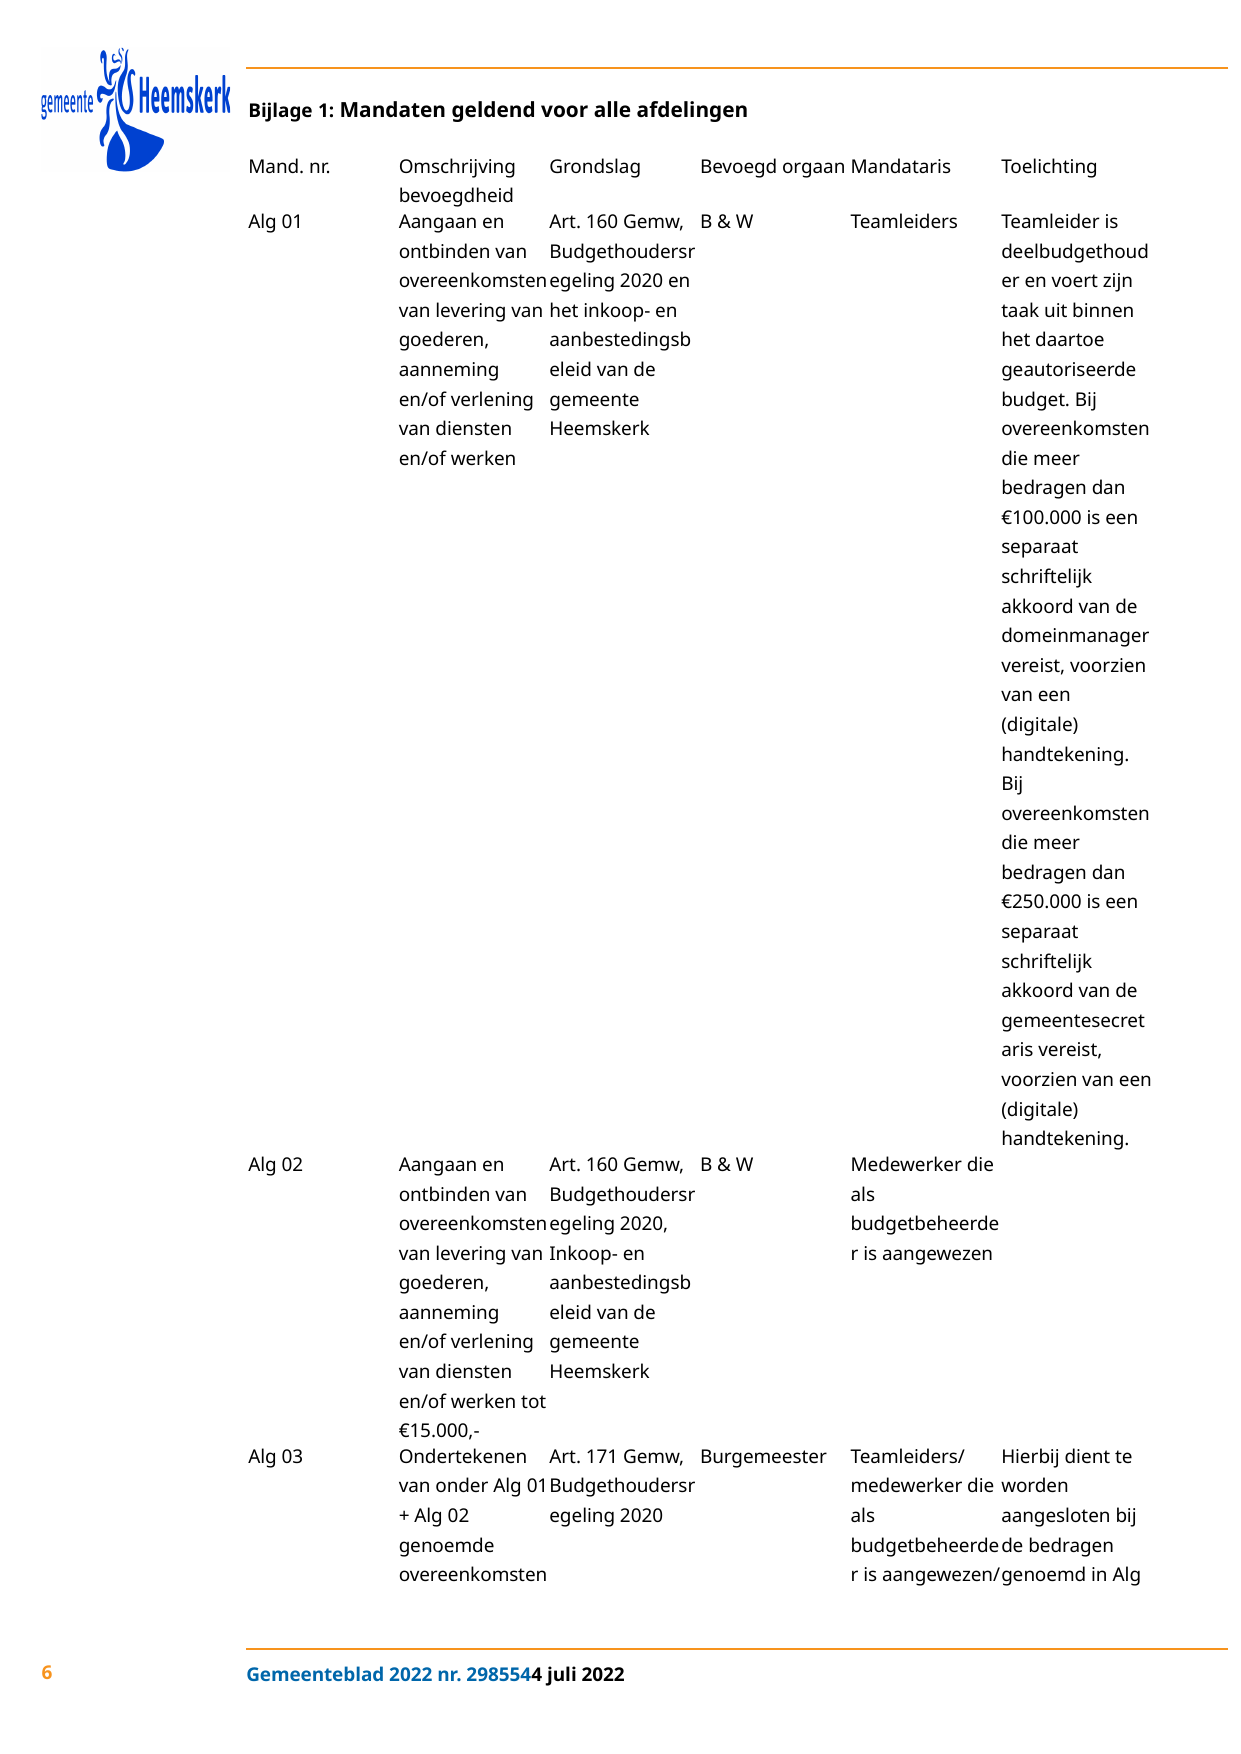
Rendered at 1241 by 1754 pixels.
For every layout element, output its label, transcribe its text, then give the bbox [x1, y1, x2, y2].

table_cell Ondertekenen van onder Alg 01 + Alg 02 genoemde overeenkomsten [399, 1443, 549, 1587]
table_cell Alg 03 [248, 1443, 398, 1587]
table_cell Alg 02 [248, 1151, 398, 1443]
table_cell Aangaan en ontbinden van overeenkomsten van levering van goederen, aanneming en/of verlening van diensten en/of werken [399, 208, 549, 1151]
table_header Mand. nr. [248, 153, 398, 208]
table_cell Teamleiders/ medewerker die als budgetbeheerder is aangewezen/ [850, 1443, 1001, 1587]
table_cell Hierbij dient te worden aangesloten bij de bedragen genoemd in Alg [1001, 1443, 1152, 1587]
table_header Toelichting [1001, 153, 1152, 208]
table_cell Art. 160 Gemw, Budgethoudersregeling 2020, Inkoop- en aanbestedingsbeleid van de gemeente Heemskerk [549, 1151, 700, 1443]
table_header Bevoegd orgaan [700, 153, 850, 208]
picture [41, 47, 231, 172]
table_header Mandataris [850, 153, 1001, 208]
text Bijlage 1: Mandaten geldend voor alle afdelingen [248, 95, 1152, 123]
table_cell B & W [700, 208, 850, 1151]
table_header Omschrijving bevoegdheid [399, 153, 549, 208]
table_cell Medewerker die als budgetbeheerder is aangewezen [850, 1151, 1001, 1443]
table_cell B & W [700, 1151, 850, 1443]
table_cell Alg 01 [248, 208, 398, 1151]
table_cell Aangaan en ontbinden van overeenkomsten van levering van goederen, aanneming en/of verlening van diensten en/of werken tot €15.000,- [399, 1151, 549, 1443]
table_cell Teamleiders [850, 208, 1001, 1151]
table_cell [1001, 1151, 1152, 1443]
table_cell Teamleider is deelbudgethouder en voert zijn taak uit binnen het daartoe geautoriseerde budget. Bij overeenkomsten die meer bedragen dan €100.000 is een separaat schriftelijk akkoord van de domeinmanager vereist, voorzien van een (digitale) handtekening. Bij overeenkomsten die meer bedragen dan €250.000 is een separaat schriftelijk akkoord van de gemeentesecretaris vereist, voorzien van een (digitale) handtekening. [1001, 208, 1152, 1151]
table_header Grondslag [549, 153, 700, 208]
table_cell Burgemeester [700, 1443, 850, 1587]
table_cell Art. 171 Gemw, Budgethoudersregeling 2020 [549, 1443, 700, 1587]
table_cell Art. 160 Gemw, Budgethoudersregeling 2020 en het inkoop- en aanbestedingsbeleid van de gemeente Heemskerk [549, 208, 700, 1151]
